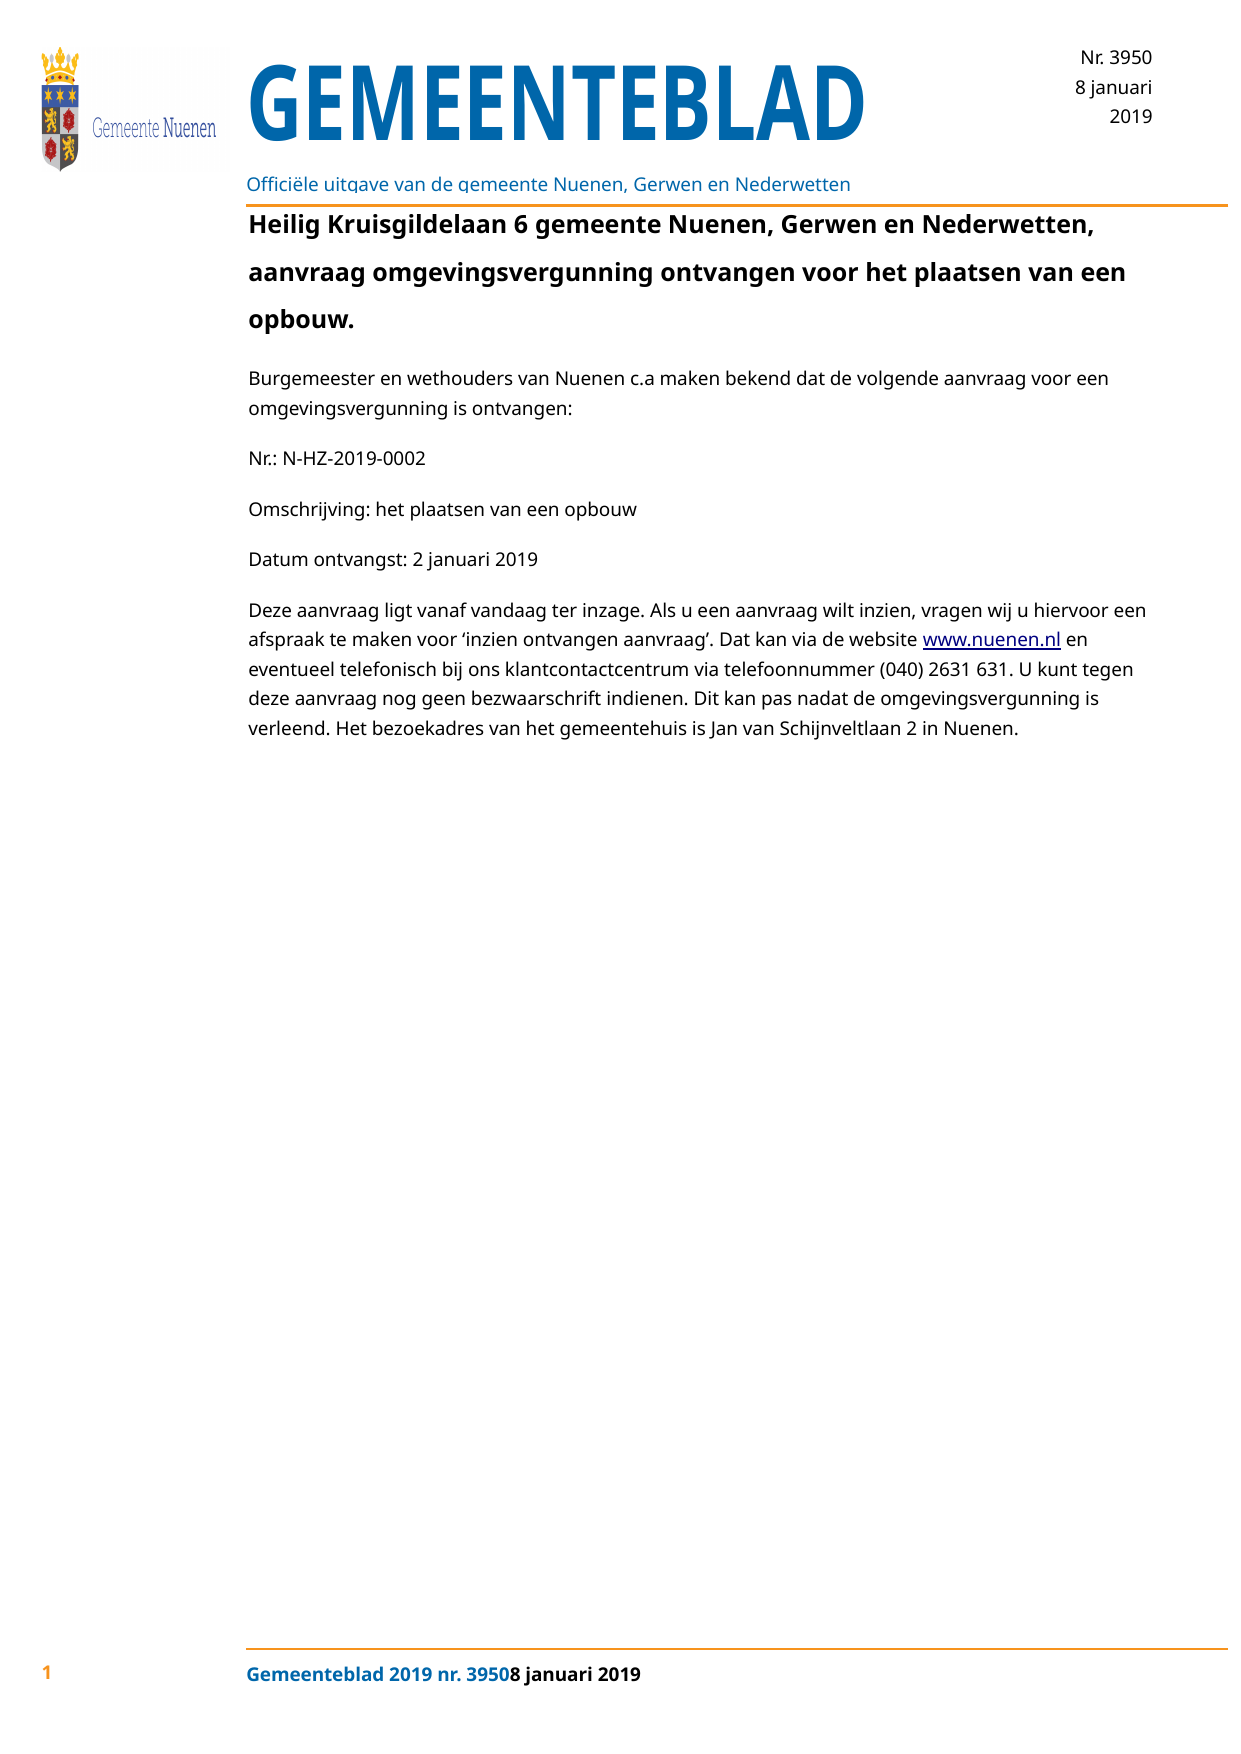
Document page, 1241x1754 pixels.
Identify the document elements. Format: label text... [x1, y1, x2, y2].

text Nr.: N-HZ-2019-0002 [248, 446, 1152, 471]
picture [41, 47, 231, 172]
text Heilig Kruisgildelaan 6 gemeente Nuenen, Gerwen en Nederwetten, aanvraag omgevingsvergunning ontvangen voor het plaatsen van een opbouw. [248, 207, 1152, 336]
text Deze aanvraag ligt vanaf vandaag ter inzage. Als u een aanvraag wilt inzien, vragen wij u hiervoor een afspraak te maken voor ‘inzien ontvangen aanvraag’. Dat kan via de website www.nuenen.nl en eventueel telefonisch bij ons klantcontactcentrum via telefoonnummer (040) 2631 631. U kunt tegen deze aanvraag nog geen bezwaarschrift indienen. Dit kan pas nadat de omgevingsvergunning is verleend. Het bezoekadres van het gemeentehuis is Jan van Schijnveltlaan 2 in Nuenen. [248, 597, 1152, 741]
text Burgemeester en wethouders van Nuenen c.a maken bekend dat de volgende aanvraag voor een omgevingsvergunning is ontvangen: [248, 366, 1152, 421]
text Omschrijving: het plaatsen van een opbouw [248, 496, 1152, 522]
text Datum ontvangst: 2 januari 2019 [248, 546, 1152, 572]
